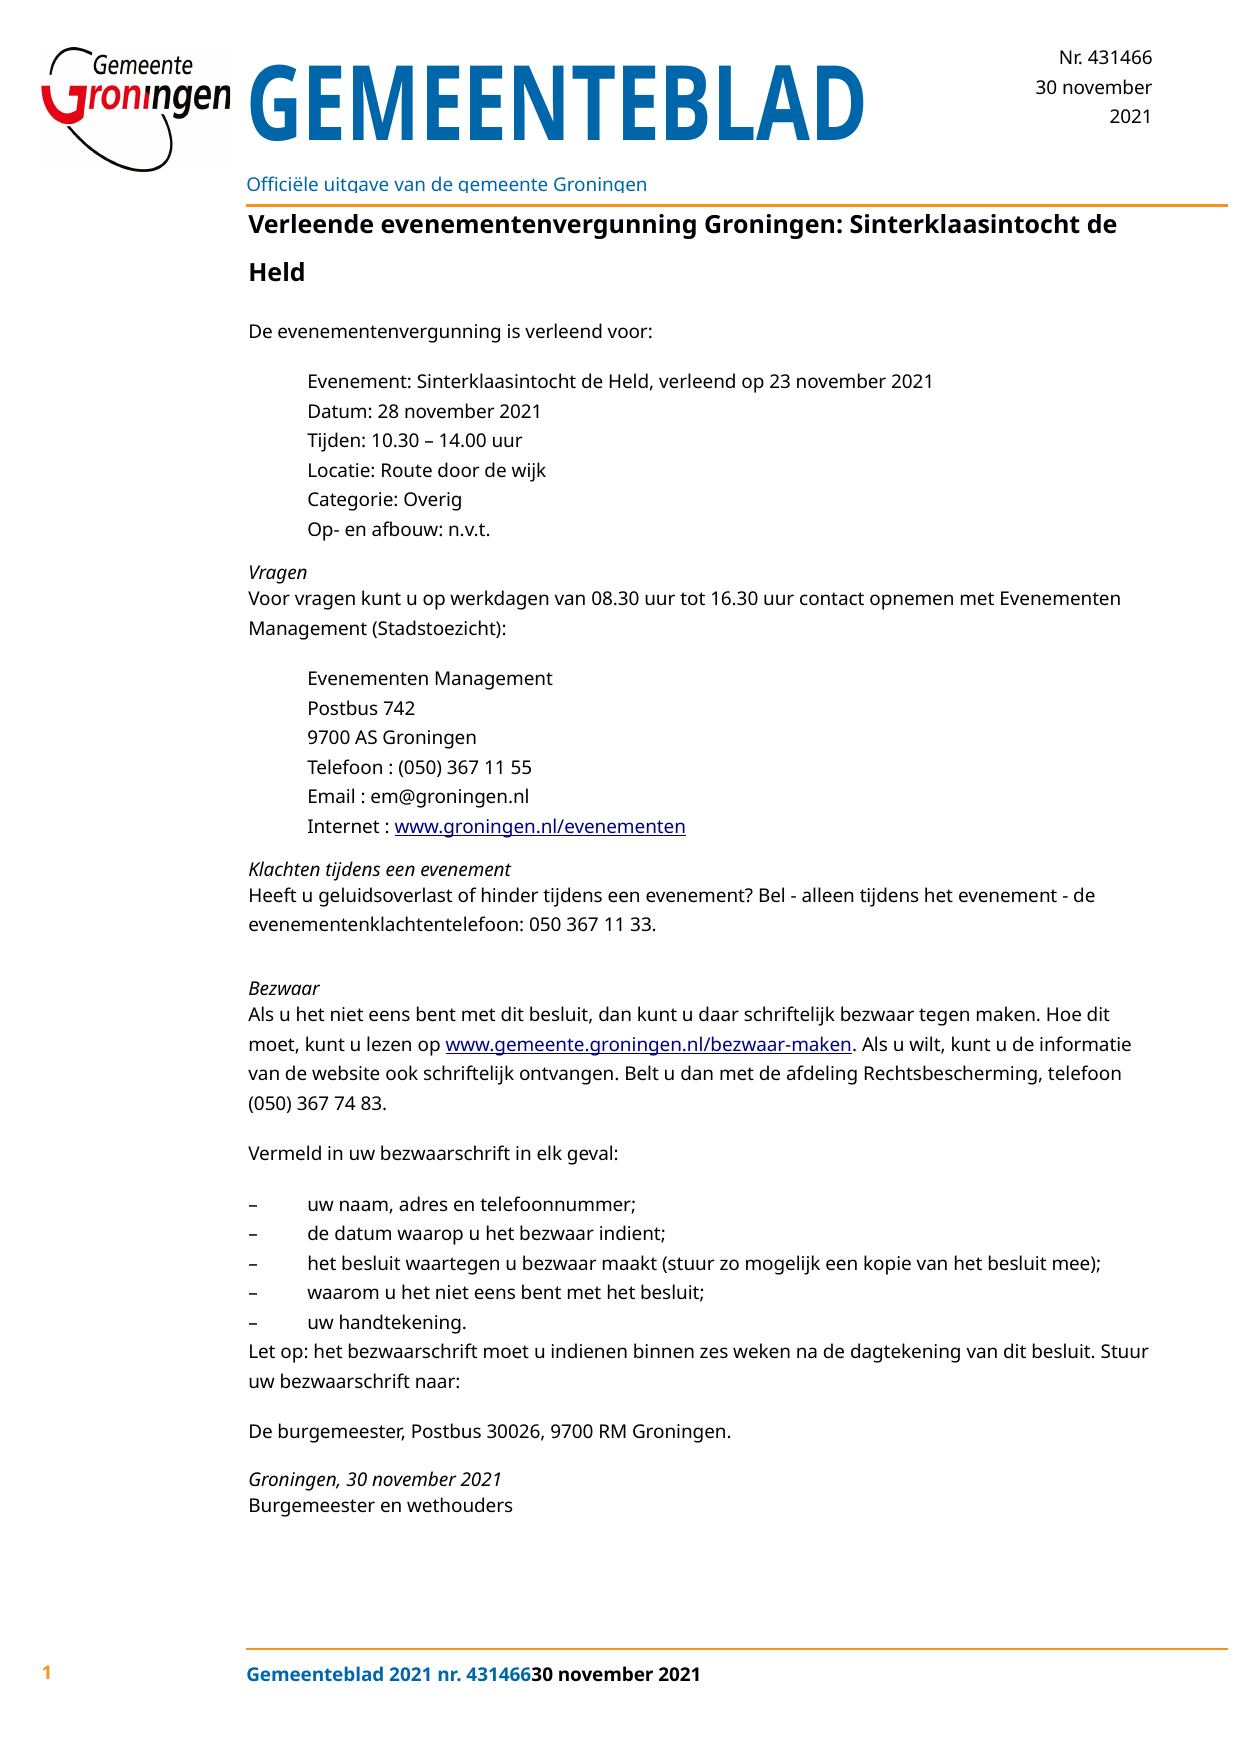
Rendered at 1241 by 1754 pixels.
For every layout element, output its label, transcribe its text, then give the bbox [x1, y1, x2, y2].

list uw handtekening. [248, 1309, 1152, 1335]
text De evenementenvergunning is verleend voor: [248, 318, 1152, 344]
picture [41, 47, 231, 172]
list Datum: 28 november 2021 [248, 398, 1152, 424]
text Heeft u geluidsoverlast of hinder tijdens een evenement? Bel - alleen tijdens het evenement - de evenementenklachtentelefoon: 050 367 11 33. [248, 882, 1152, 937]
list Evenement: Sinterklaasintocht de Held, verleend op 23 november 2021 [248, 368, 1152, 394]
list Categorie: Overig [248, 487, 1152, 512]
text Klachten tijdens een evenement [248, 856, 1152, 882]
text De burgemeester, Postbus 30026, 9700 RM Groningen. [248, 1419, 1152, 1444]
list Evenementen Management [248, 665, 1152, 691]
text Vermeld in uw bezwaarschrift in elk geval: [248, 1140, 1152, 1166]
text Als u het niet eens bent met dit besluit, dan kunt u daar schriftelijk bezwaar tegen maken. Hoe dit moet, kunt u lezen op www.gemeente.groningen.nl/bezwaar-maken. Als u wilt, kunt u de informatie van de website ook schriftelijk ontvangen. Belt u dan met de afdeling Rechtsbescherming, telefoon (050) 367 74 83. [248, 1001, 1152, 1116]
text Burgemeester en wethouders [248, 1492, 1152, 1518]
text Vragen [248, 559, 1152, 585]
list Tijden: 10.30 – 14.00 uur [248, 427, 1152, 453]
list Locatie: Route door de wijk [248, 457, 1152, 483]
text Verleende evenementenvergunning Groningen: Sinterklaasintocht de Held [248, 207, 1152, 288]
list Op- en afbouw: n.v.t. [248, 516, 1152, 542]
list Internet : www.groningen.nl/evenementen [248, 813, 1152, 839]
text Let op: het bezwaarschrift moet u indienen binnen zes weken na de dagtekening van dit besluit. Stuur uw bezwaarschrift naar: [248, 1339, 1152, 1394]
text Groningen, 30 november 2021 [248, 1466, 1152, 1492]
list 9700 AS Groningen [248, 724, 1152, 750]
list Telefoon : (050) 367 11 55 [248, 754, 1152, 779]
list het besluit waartegen u bezwaar maakt (stuur zo mogelijk een kopie van het besluit mee); [248, 1250, 1152, 1276]
list Postbus 742 [248, 695, 1152, 720]
list waarom u het niet eens bent met het besluit; [248, 1279, 1152, 1305]
list Email : em@groningen.nl [248, 783, 1152, 809]
text Voor vragen kunt u op werkdagen van 08.30 uur tot 16.30 uur contact opnemen met Evenementen Management (Stadstoezicht): [248, 585, 1152, 640]
text Bezwaar [248, 975, 1152, 1001]
list de datum waarop u het bezwaar indient; [248, 1220, 1152, 1246]
list uw naam, adres en telefoonnummer; [248, 1191, 1152, 1216]
